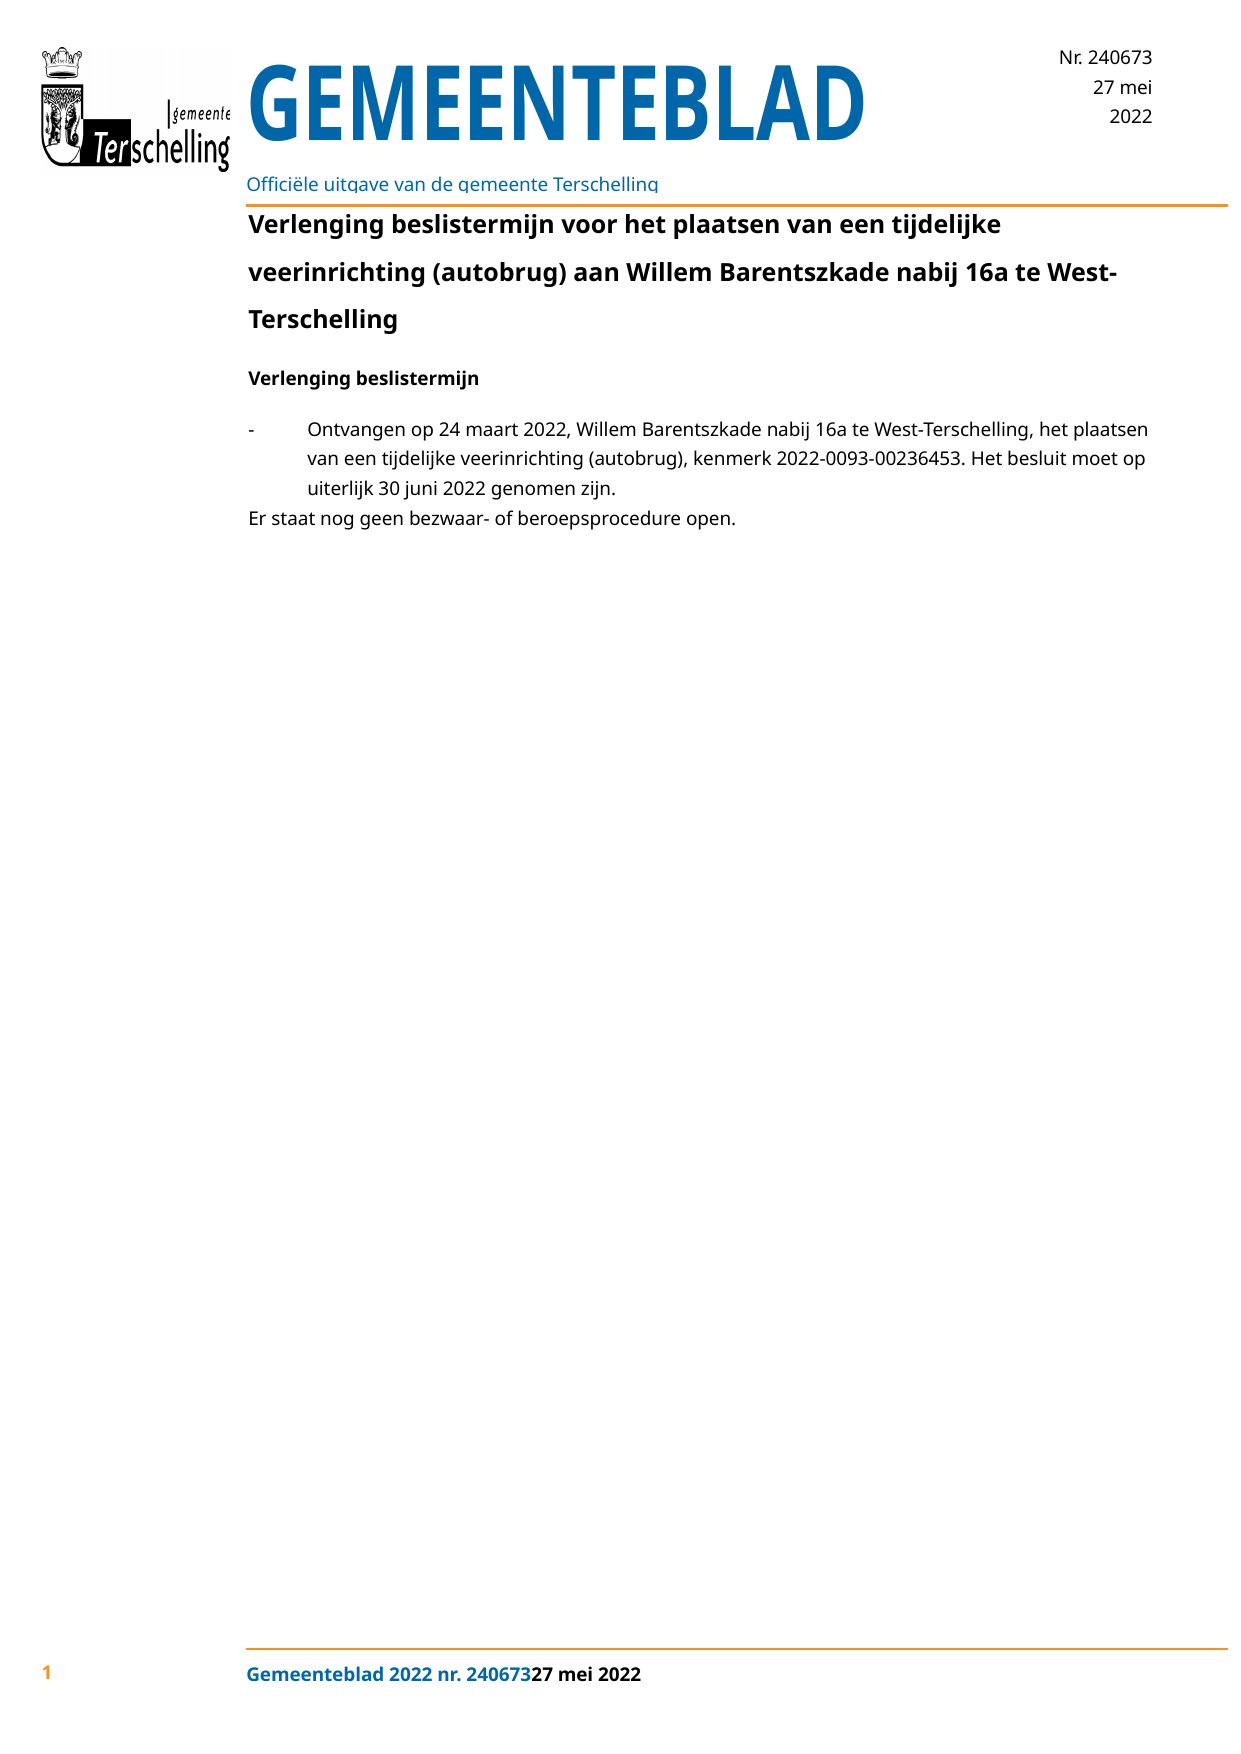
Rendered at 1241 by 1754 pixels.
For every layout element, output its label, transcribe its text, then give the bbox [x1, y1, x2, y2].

picture [41, 47, 231, 172]
text Verlenging beslistermijn voor het plaatsen van een tijdelijke veerinrichting (autobrug) aan Willem Barentszkade nabij 16a te West-Terschelling [248, 207, 1152, 336]
text Verlenging beslistermijn [248, 366, 1152, 391]
list Ontvangen op 24 maart 2022, Willem Barentszkade nabij 16a te West-Terschelling, het plaatsen van een tijdelijke veerinrichting (autobrug), kenmerk 2022-0093-00236453. Het besluit moet op uiterlijk 30 juni 2022 genomen zijn. [248, 416, 1152, 501]
text Er staat nog geen bezwaar- of beroepsprocedure open. [248, 505, 1152, 530]
